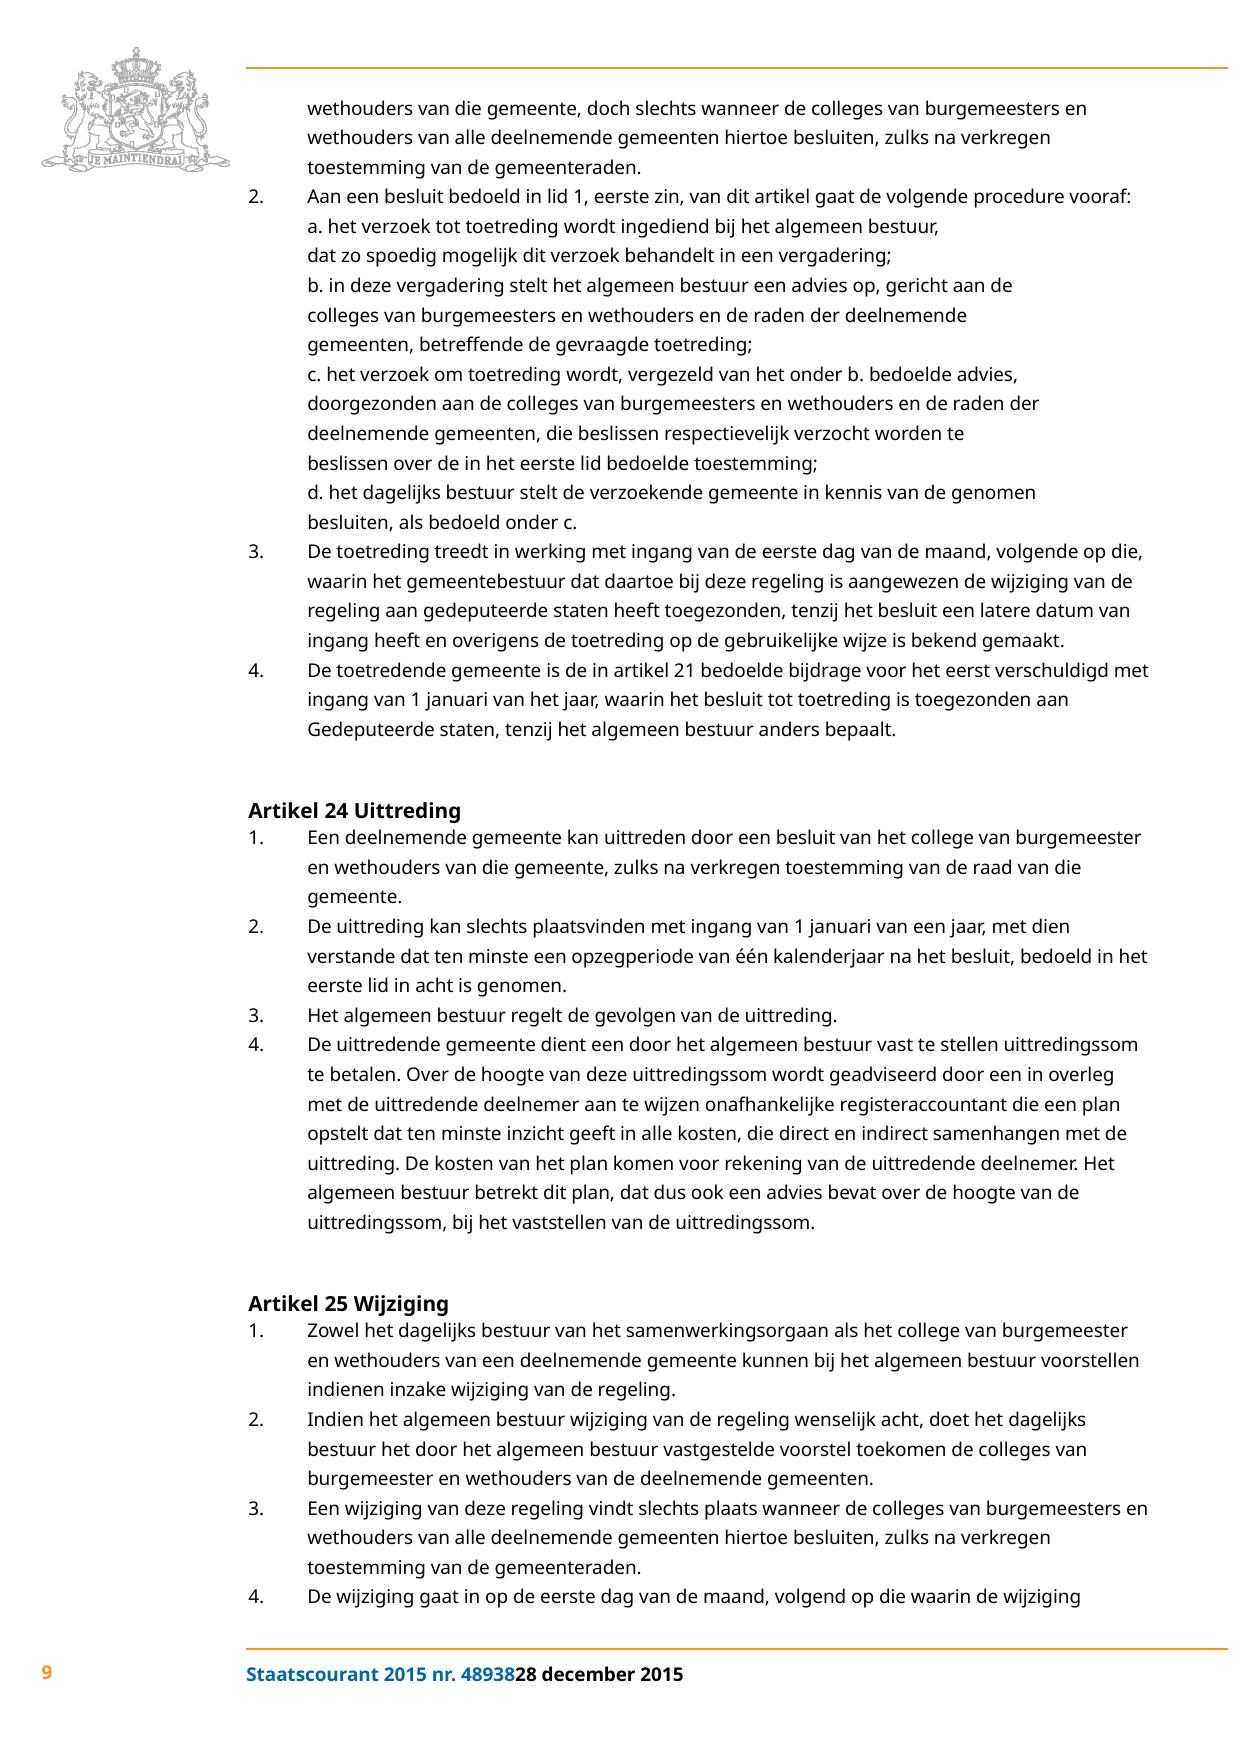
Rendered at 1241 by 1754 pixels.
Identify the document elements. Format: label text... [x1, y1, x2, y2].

list De toetreding treedt in werking met ingang van de eerste dag van de maand, volgende op die, waarin het gemeentebestuur dat daartoe bij deze regeling is aangewezen de wijziging van de regeling aan gedeputeerde staten heeft toegezonden, tenzij het besluit een latere datum van ingang heeft en overigens de toetreding op de gebruikelijke wijze is bekend gemaakt. [248, 538, 1152, 653]
list Aan een besluit bedoeld in lid 1, eerste zin, van dit artikel gaat de volgende procedure vooraf: [248, 183, 1152, 209]
list Een deelnemende gemeente kan uittreden door een besluit van het college van burgemeester en wethouders van die gemeente, zulks na verkregen toestemming van de raad van die gemeente. [248, 824, 1152, 909]
list Een wijziging van deze regeling vindt slechts plaats wanneer de colleges van burgemeesters en wethouders van alle deelnemende gemeenten hiertoe besluiten, zulks na verkregen toestemming van de gemeenteraden. [248, 1495, 1152, 1580]
text Artikel 24 Uittreding [248, 796, 1152, 824]
list doorgezonden aan de colleges van burgemeesters en wethouders en de raden der [248, 391, 1152, 416]
picture [41, 47, 231, 172]
list dat zo spoedig mogelijk dit verzoek behandelt in een vergadering; [248, 243, 1152, 268]
list b. in deze vergadering stelt het algemeen bestuur een advies op, gericht aan de [248, 272, 1152, 298]
list Indien het algemeen bestuur wijziging van de regeling wenselijk acht, doet het dagelijks bestuur het door het algemeen bestuur vastgestelde voorstel toekomen de colleges van burgemeester en wethouders van de deelnemende gemeenten. [248, 1406, 1152, 1491]
list De toetredende gemeente is de in artikel 21 bedoelde bijdrage voor het eerst verschuldigd met ingang van 1 januari van het jaar, waarin het besluit tot toetreding is toegezonden aan Gedeputeerde staten, tenzij het algemeen bestuur anders bepaalt. [248, 657, 1152, 742]
list c. het verzoek om toetreding wordt, vergezeld van het onder b. bedoelde advies, [248, 361, 1152, 387]
list d. het dagelijks bestuur stelt de verzoekende gemeente in kennis van de genomen [248, 479, 1152, 505]
list a. het verzoek tot toetreding wordt ingediend bij het algemeen bestuur, [248, 213, 1152, 239]
list Het algemeen bestuur regelt de gevolgen van de uittreding. [248, 1002, 1152, 1028]
list De uittredende gemeente dient een door het algemeen bestuur vast te stellen uittredingssom te betalen. Over de hoogte van deze uittredingssom wordt geadviseerd door een in overleg met de uittredende deelnemer aan te wijzen onafhankelijke registeraccountant die een plan opstelt dat ten minste inzicht geeft in alle kosten, die direct en indirect samenhangen met de uittreding. De kosten van het plan komen voor rekening van de uittredende deelnemer. Het algemeen bestuur betrekt dit plan, dat dus ook een advies bevat over de hoogte van de uittredingssom, bij het vaststellen van de uittredingssom. [248, 1032, 1152, 1235]
list De wijziging gaat in op de eerste dag van de maand, volgend op die waarin de wijziging [248, 1584, 1152, 1609]
list Zowel het dagelijks bestuur van het samenwerkingsorgaan als het college van burgemeester en wethouders van een deelnemende gemeente kunnen bij het algemeen bestuur voorstellen indienen inzake wijziging van de regeling. [248, 1317, 1152, 1402]
text Artikel 25 Wijziging [248, 1289, 1152, 1317]
list beslissen over de in het eerste lid bedoelde toestemming; [248, 450, 1152, 476]
list colleges van burgemeesters en wethouders en de raden der deelnemende [248, 302, 1152, 328]
list besluiten, als bedoeld onder c. [248, 509, 1152, 535]
list deelnemende gemeenten, die beslissen respectievelijk verzocht worden te [248, 420, 1152, 446]
list gemeenten, betreffende de gevraagde toetreding; [248, 331, 1152, 357]
list wethouders van die gemeente, doch slechts wanneer de colleges van burgemeesters en wethouders van alle deelnemende gemeenten hiertoe besluiten, zulks na verkregen toestemming van de gemeenteraden. [248, 95, 1152, 180]
list De uittreding kan slechts plaatsvinden met ingang van 1 januari van een jaar, met dien verstande dat ten minste een opzegperiode van één kalenderjaar na het besluit, bedoeld in het eerste lid in acht is genomen. [248, 913, 1152, 998]
